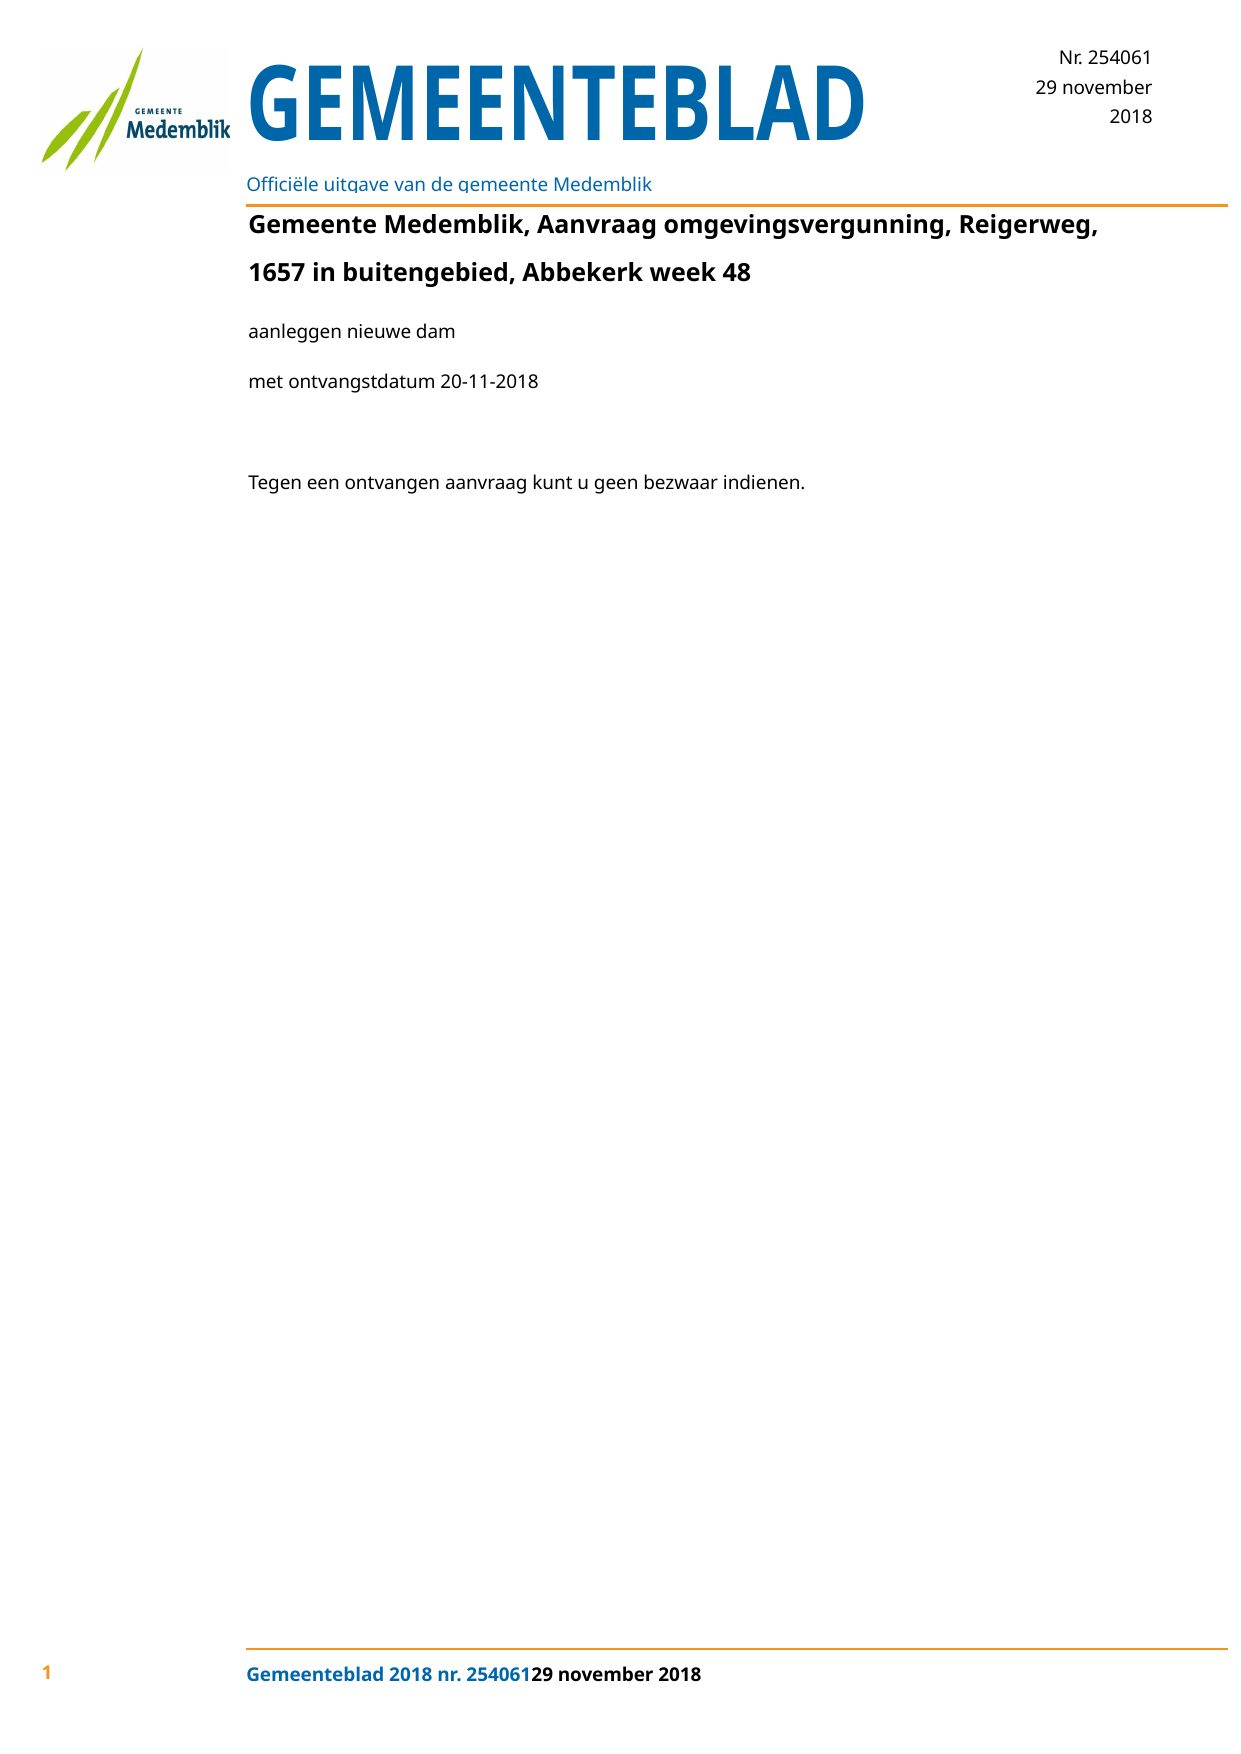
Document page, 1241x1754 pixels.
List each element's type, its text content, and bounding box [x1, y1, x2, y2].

text met ontvangstdatum 20-11-2018 [248, 368, 1152, 394]
picture [41, 47, 231, 172]
text Gemeente Medemblik, Aanvraag omgevingsvergunning, Reigerweg, 1657 in buitengebied, Abbekerk week 48 [248, 207, 1152, 288]
text aanleggen nieuwe dam [248, 318, 1152, 344]
text Tegen een ontvangen aanvraag kunt u geen bezwaar indienen. [248, 469, 1152, 495]
